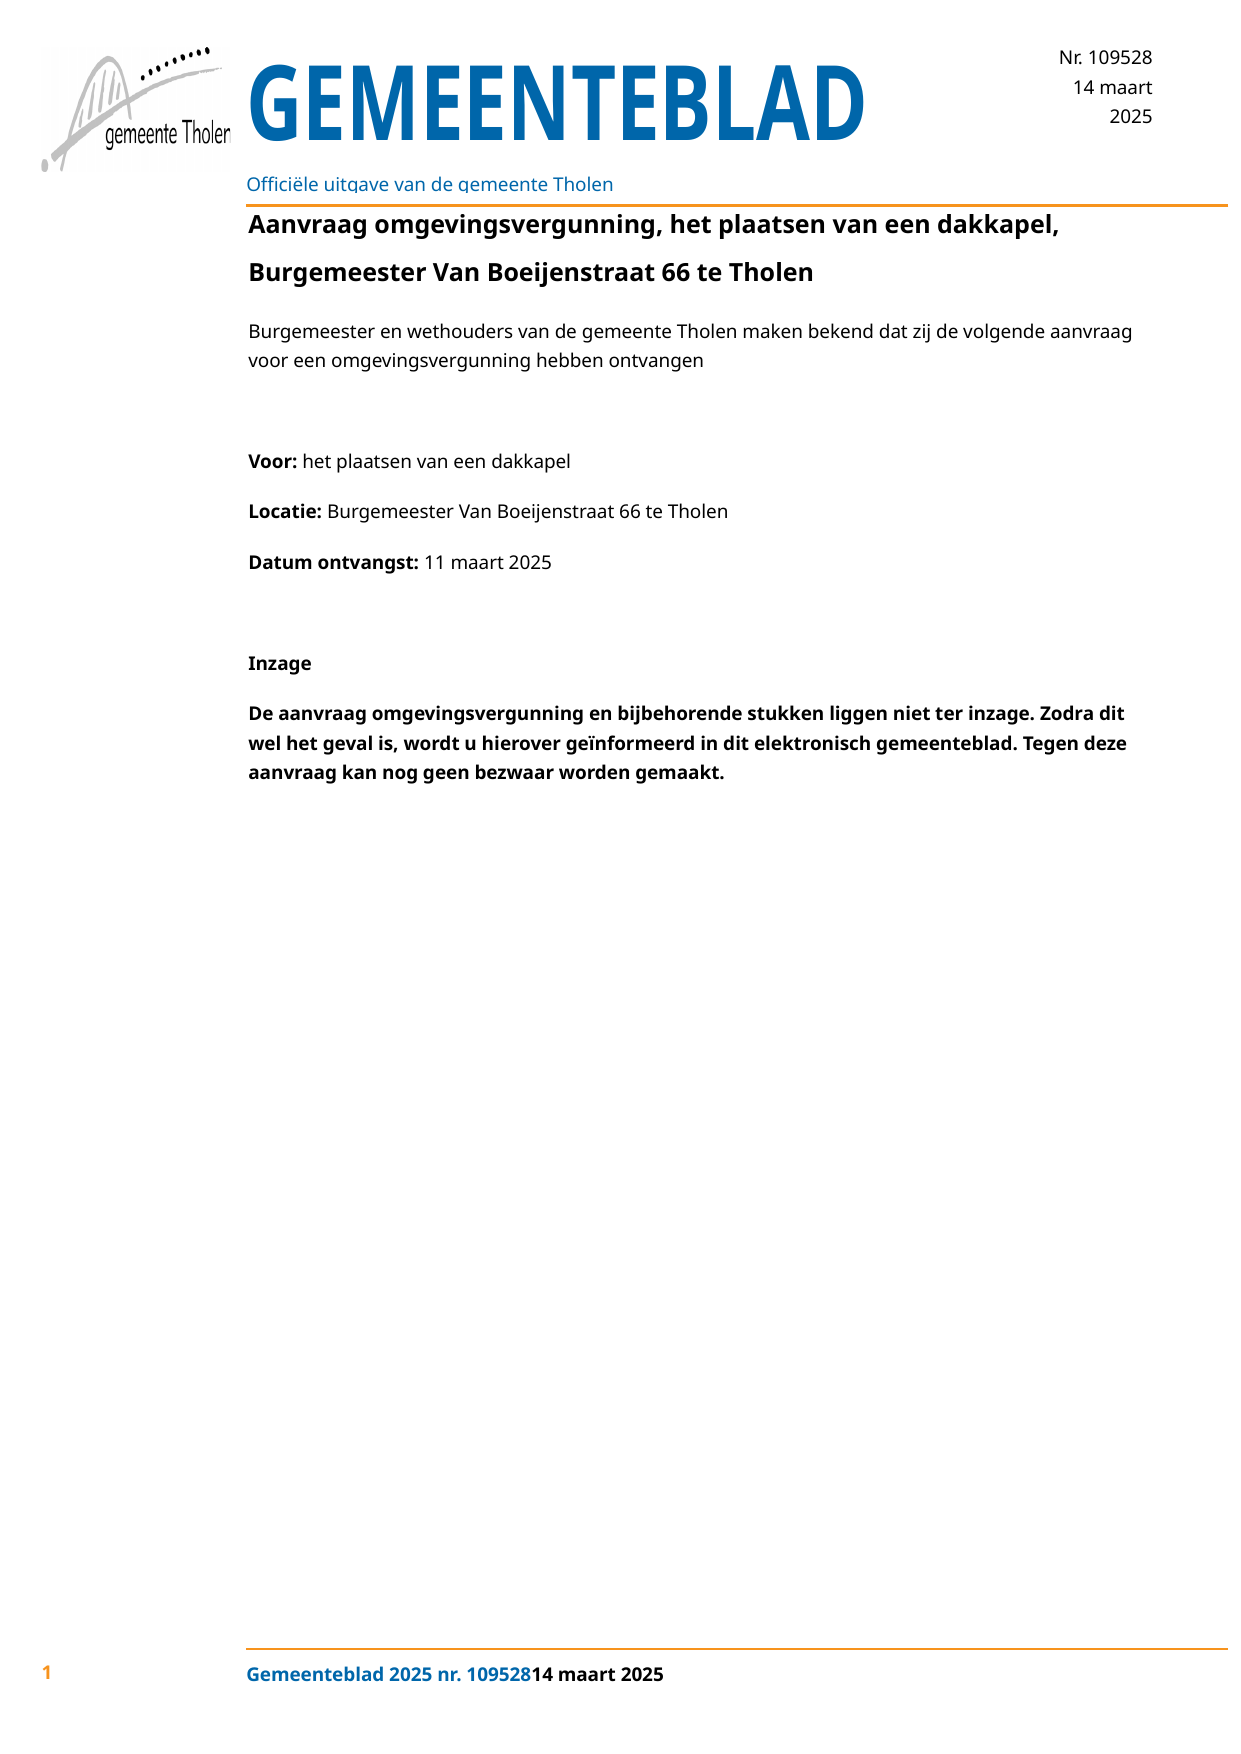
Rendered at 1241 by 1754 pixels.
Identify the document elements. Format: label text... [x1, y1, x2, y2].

text Burgemeester en wethouders van de gemeente Tholen maken bekend dat zij de volgende aanvraag voor een omgevingsvergunning hebben ontvangen [248, 318, 1152, 373]
picture [41, 47, 231, 172]
text Voor: het plaatsen van een dakkapel [248, 448, 1152, 474]
text Locatie: Burgemeester Van Boeijenstraat 66 te Tholen [248, 499, 1152, 524]
text Aanvraag omgevingsvergunning, het plaatsen van een dakkapel, Burgemeester Van Boeijenstraat 66 te Tholen [248, 207, 1152, 288]
text De aanvraag omgevingsvergunning en bijbehorende stukken liggen niet ter inzage. Zodra dit wel het geval is, wordt u hierover geïnformeerd in dit elektronisch gemeenteblad. Tegen deze aanvraag kan nog geen bezwaar worden gemaakt. [248, 700, 1152, 785]
text Datum ontvangst: 11 maart 2025 [248, 549, 1152, 575]
text Inzage [248, 650, 1152, 676]
